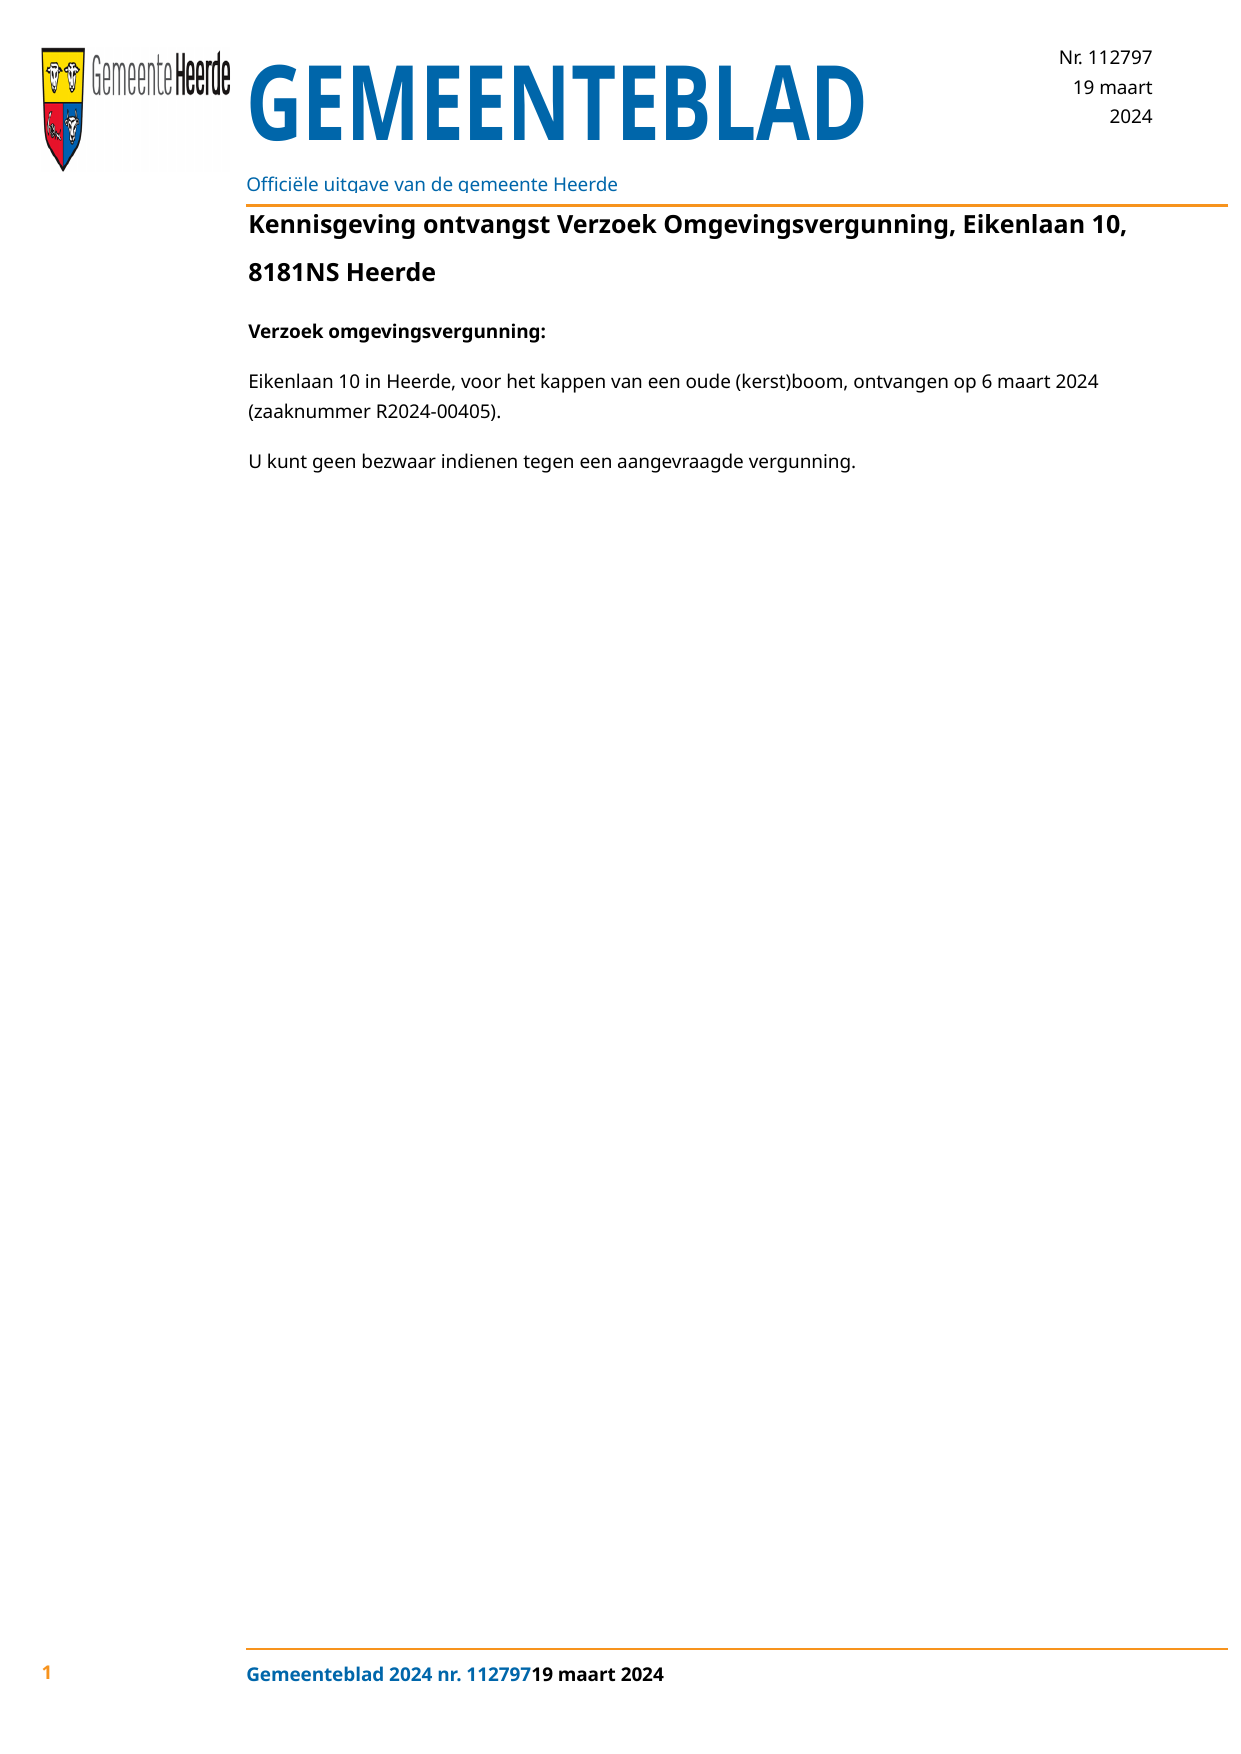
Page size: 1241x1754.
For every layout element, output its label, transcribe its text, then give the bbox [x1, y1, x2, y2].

text Eikenlaan 10 in Heerde, voor het kappen van een oude (kerst)boom, ontvangen op 6 maart 2024 (zaaknummer R2024-00405). [248, 368, 1152, 424]
picture [41, 47, 231, 172]
text Kennisgeving ontvangst Verzoek Omgevingsvergunning, Eikenlaan 10, 8181NS Heerde [248, 207, 1152, 288]
text U kunt geen bezwaar indienen tegen een aangevraagde vergunning. [248, 448, 1152, 474]
text Verzoek omgevingsvergunning: [248, 318, 1152, 344]
